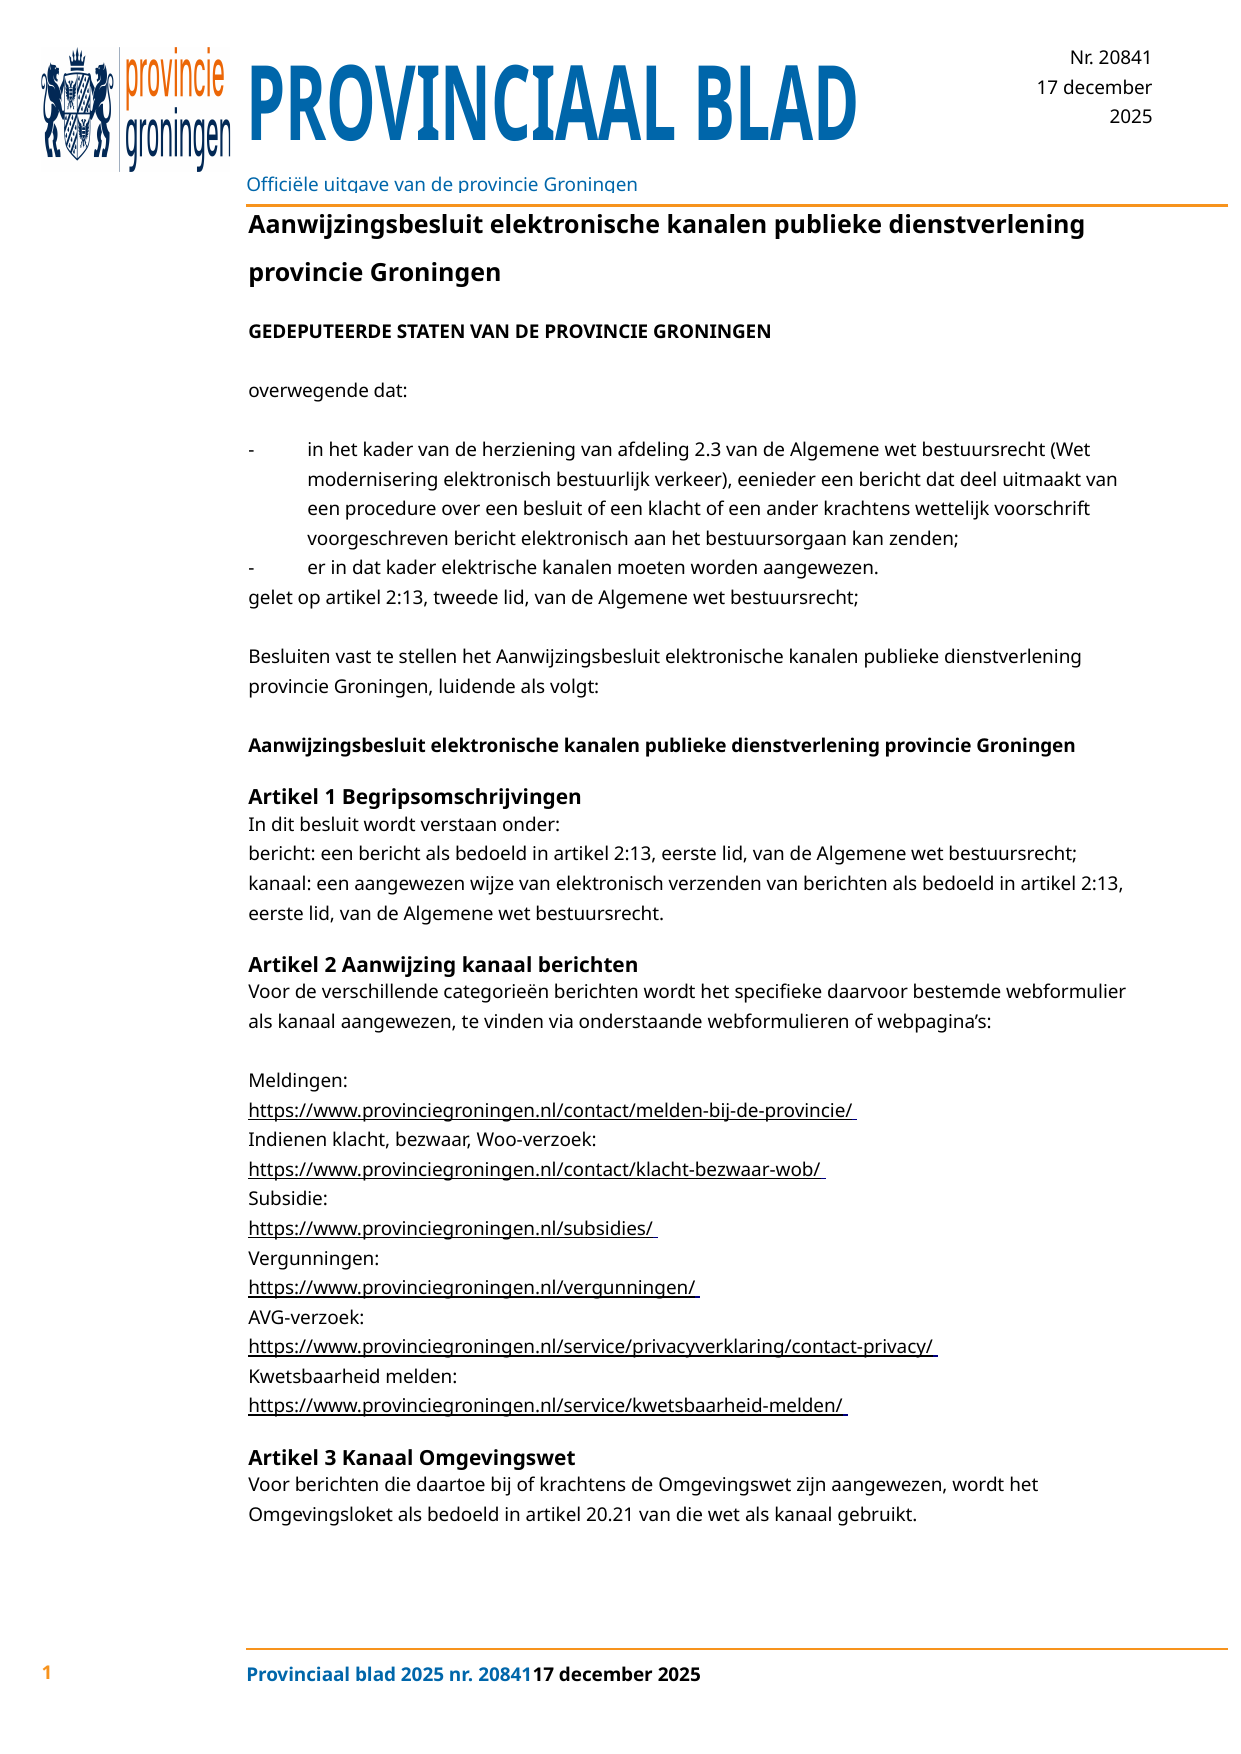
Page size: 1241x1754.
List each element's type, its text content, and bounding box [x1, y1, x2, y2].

text Subsidie: [248, 1186, 1152, 1211]
text Aanwijzingsbesluit elektronische kanalen publieke dienstverlening provincie Groningen [248, 207, 1152, 288]
text https://www.provinciegroningen.nl/contact/melden-bij-de-provincie/ [248, 1097, 1152, 1123]
text Artikel 3 Kanaal Omgevingswet [248, 1443, 1152, 1472]
text Meldingen: [248, 1067, 1152, 1093]
list er in dat kader elektrische kanalen moeten worden aangewezen. [248, 554, 1152, 580]
text Kwetsbaarheid melden: [248, 1363, 1152, 1389]
text https://www.provinciegroningen.nl/service/privacyverklaring/contact-privacy/ [248, 1333, 1152, 1359]
text https://www.provinciegroningen.nl/contact/klacht-bezwaar-wob/ [248, 1156, 1152, 1182]
text In dit besluit wordt verstaan onder: [248, 811, 1152, 837]
text kanaal: een aangewezen wijze van elektronisch verzenden van berichten als bedoeld in artikel 2:13, eerste lid, van de Algemene wet bestuursrecht. [248, 870, 1152, 925]
text Artikel 1 Begripsomschrijvingen [248, 782, 1152, 811]
text Indienen klacht, bezwaar, Woo-verzoek: [248, 1126, 1152, 1152]
text Vergunningen: [248, 1245, 1152, 1271]
text https://www.provinciegroningen.nl/service/kwetsbaarheid-melden/ [248, 1393, 1152, 1418]
text Artikel 2 Aanwijzing kanaal berichten [248, 950, 1152, 978]
text gelet op artikel 2:13, tweede lid, van de Algemene wet bestuursrecht; [248, 584, 1152, 610]
text overwegende dat: [248, 377, 1152, 403]
text bericht: een bericht als bedoeld in artikel 2:13, eerste lid, van de Algemene wet bestuursrecht; [248, 841, 1152, 866]
list in het kader van de herziening van afdeling 2.3 van de Algemene wet bestuursrecht (Wet modernisering elektronisch bestuurlijk verkeer), eenieder een bericht dat deel uitmaakt van een procedure over een besluit of een klacht of een ander krachtens wettelijk voorschrift voorgeschreven bericht elektronisch aan het bestuursorgaan kan zenden; [248, 436, 1152, 551]
text AVG-verzoek: [248, 1304, 1152, 1330]
text Voor de verschillende categorieën berichten wordt het specifieke daarvoor bestemde webformulier als kanaal aangewezen, te vinden via onderstaande webformulieren of webpagina’s: [248, 978, 1152, 1034]
text Aanwijzingsbesluit elektronische kanalen publieke dienstverlening provincie Groningen [248, 732, 1152, 758]
text https://www.provinciegroningen.nl/subsidies/ [248, 1215, 1152, 1241]
text GEDEPUTEERDE STATEN VAN DE PROVINCIE GRONINGEN [248, 318, 1152, 344]
picture [41, 47, 231, 172]
text Besluiten vast te stellen het Aanwijzingsbesluit elektronische kanalen publieke dienstverlening provincie Groningen, luidende als volgt: [248, 643, 1152, 699]
text https://www.provinciegroningen.nl/vergunningen/ [248, 1274, 1152, 1300]
text Voor berichten die daartoe bij of krachtens de Omgevingswet zijn aangewezen, wordt het Omgevingsloket als bedoeld in artikel 20.21 van die wet als kanaal gebruikt. [248, 1472, 1152, 1527]
